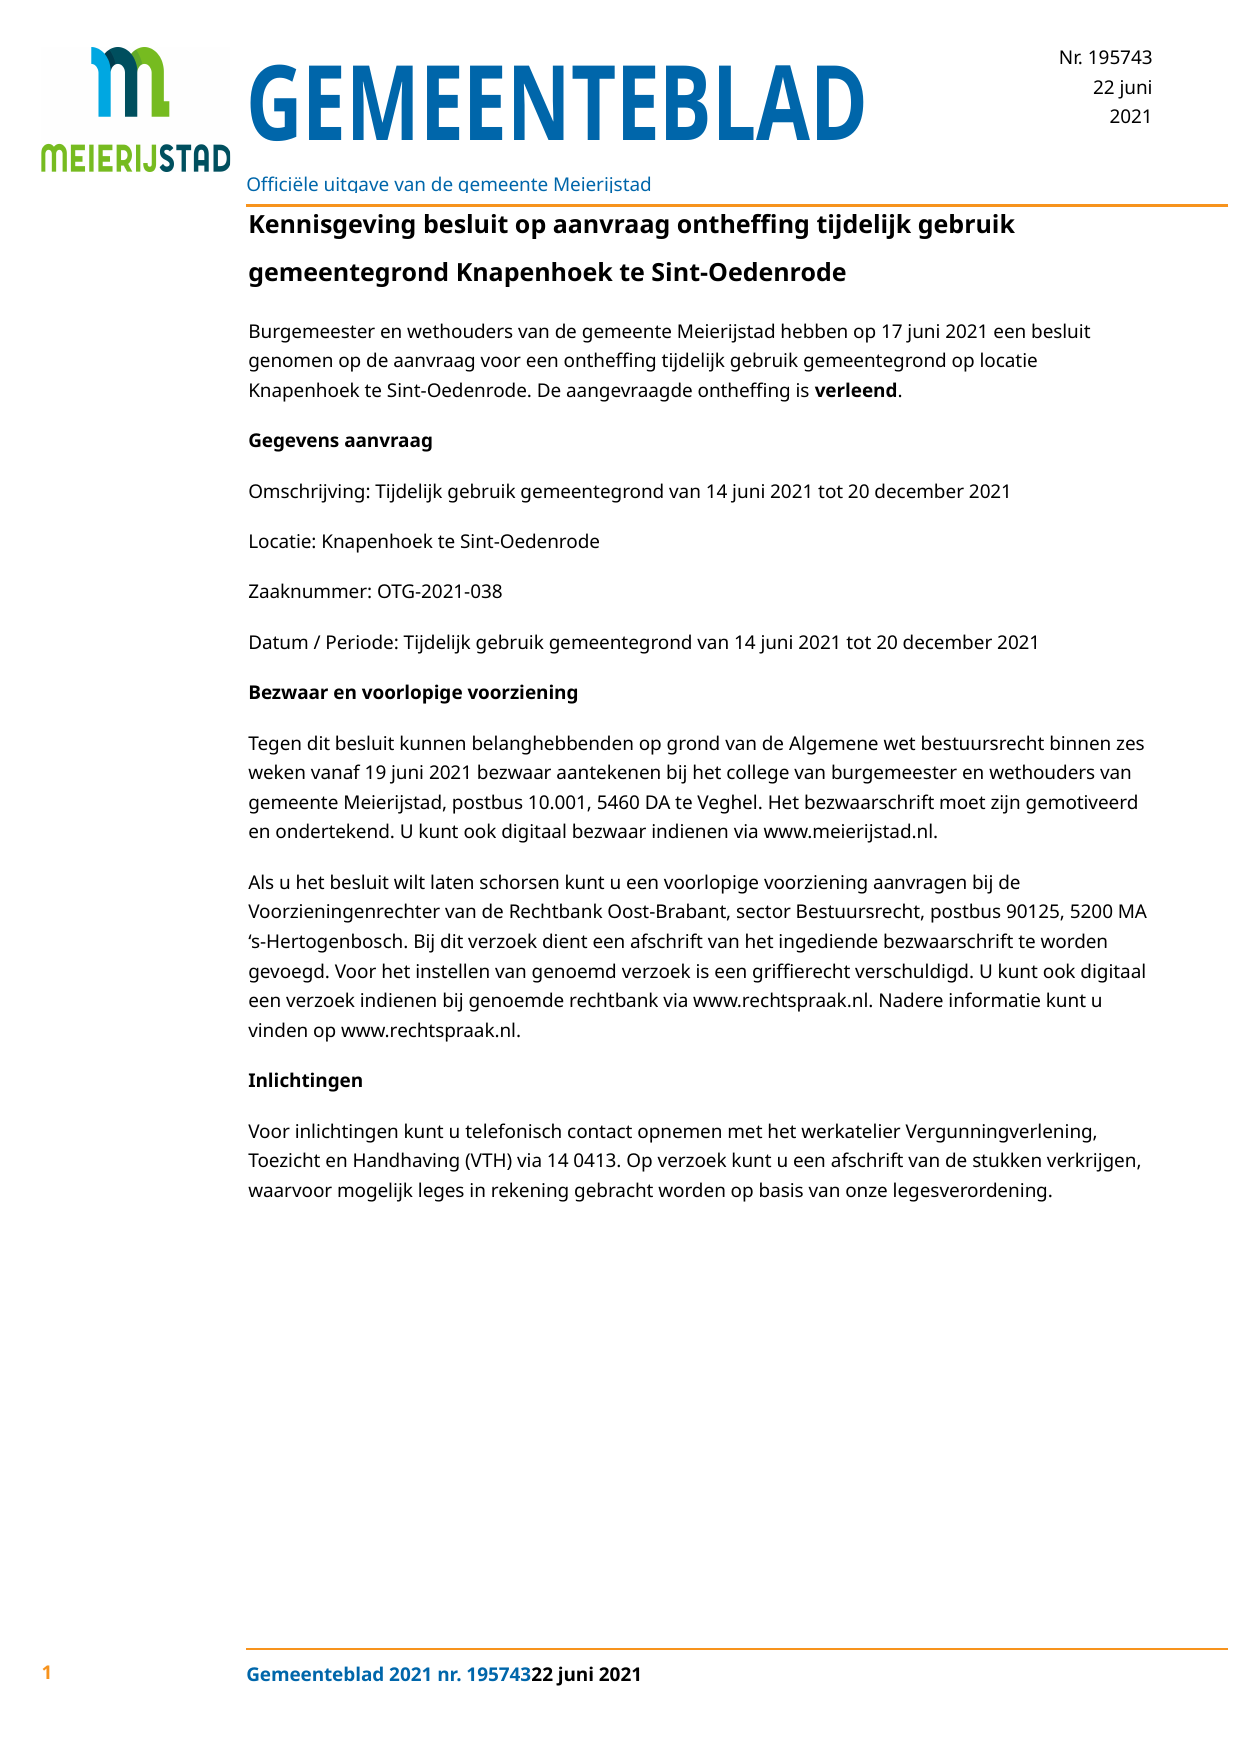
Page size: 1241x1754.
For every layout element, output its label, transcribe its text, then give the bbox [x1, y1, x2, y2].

text Tegen dit besluit kunnen belanghebbenden op grond van de Algemene wet bestuursrecht binnen zes weken vanaf 19 juni 2021 bezwaar aantekenen bij het college van burgemeester en wethouders van gemeente Meierijstad, postbus 10.001, 5460 DA te Veghel. Het bezwaarschrift moet zijn gemotiveerd en ondertekend. U kunt ook digitaal bezwaar indienen via www.meierijstad.nl. [248, 730, 1152, 844]
text Burgemeester en wethouders van de gemeente Meierijstad hebben op 17 juni 2021 een besluit genomen op de aanvraag voor een ontheffing tijdelijk gebruik gemeentegrond op locatie Knapenhoek te Sint-Oedenrode. De aangevraagde ontheffing is verleend. [248, 318, 1152, 403]
picture [41, 47, 231, 172]
text Kennisgeving besluit op aanvraag ontheffing tijdelijk gebruik gemeentegrond Knapenhoek te Sint-Oedenrode [248, 207, 1152, 288]
text Als u het besluit wilt laten schorsen kunt u een voorlopige voorziening aanvragen bij de Voorzieningenrechter van de Rechtbank Oost-Brabant, sector Bestuursrecht, postbus 90125, 5200 MA ‘s-Hertogenbosch. Bij dit verzoek dient een afschrift van het ingediende bezwaarschrift te worden gevoegd. Voor het instellen van genoemd verzoek is een griffierecht verschuldigd. U kunt ook digitaal een verzoek indienen bij genoemde rechtbank via www.rechtspraak.nl. Nadere informatie kunt u vinden op www.rechtspraak.nl. [248, 869, 1152, 1043]
text Locatie: Knapenhoek te Sint-Oedenrode [248, 528, 1152, 554]
text Datum / Periode: Tijdelijk gebruik gemeentegrond van 14 juni 2021 tot 20 december 2021 [248, 629, 1152, 655]
text Inlichtingen [248, 1067, 1152, 1093]
text Zaaknummer: OTG-2021-038 [248, 579, 1152, 604]
text Bezwaar en voorlopige voorziening [248, 679, 1152, 705]
text Omschrijving: Tijdelijk gebruik gemeentegrond van 14 juni 2021 tot 20 december 2021 [248, 478, 1152, 504]
text Gegevens aanvraag [248, 427, 1152, 453]
text Voor inlichtingen kunt u telefonisch contact opnemen met het werkatelier Vergunningverlening, Toezicht en Handhaving (VTH) via 14 0413. Op verzoek kunt u een afschrift van de stukken verkrijgen, waarvoor mogelijk leges in rekening gebracht worden op basis van onze legesverordening. [248, 1118, 1152, 1203]
